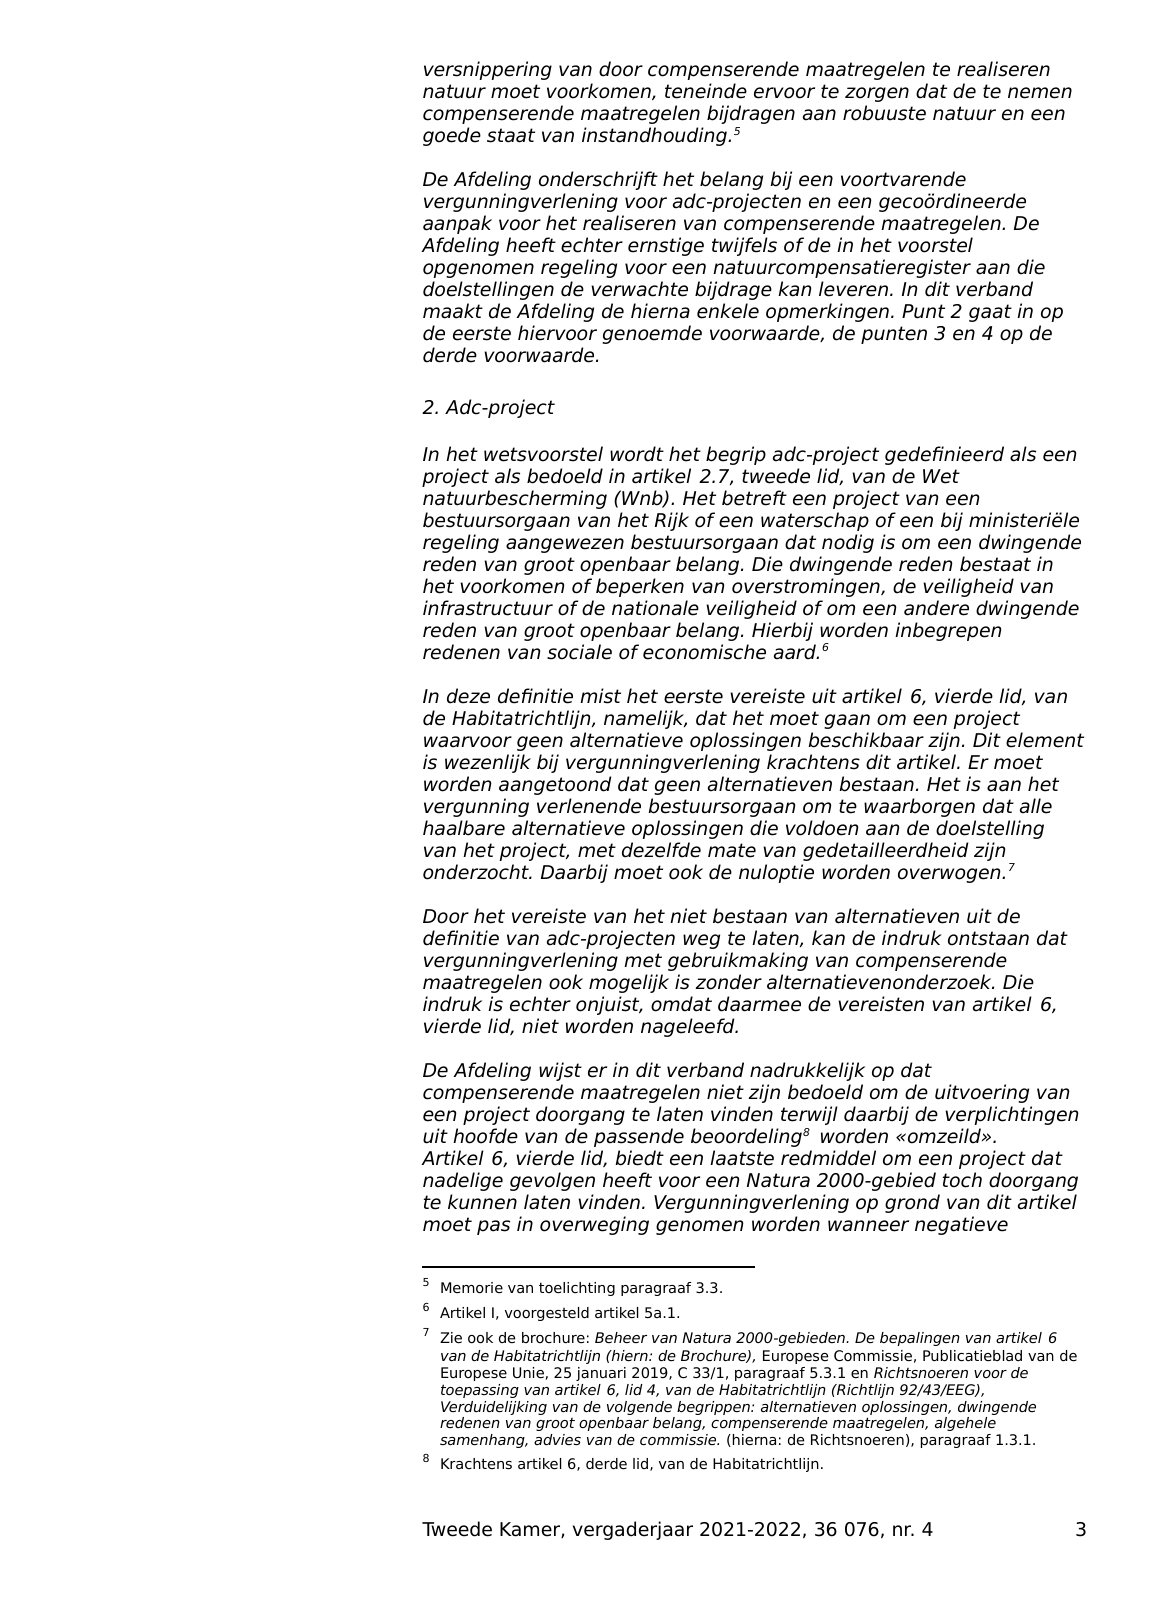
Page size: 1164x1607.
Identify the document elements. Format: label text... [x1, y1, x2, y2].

text Memorie van toelichting paragraaf 3.3. [422, 1276, 1087, 1298]
text In het wetsvoorstel wordt het begrip adc-project gedefinieerd als een project als bedoeld in artikel 2.7, tweede lid, van de Wet natuurbescherming (Wnb). Het betreft een project van een bestuursorgaan van het Rijk of een waterschap of een bij ministeriële regeling aangewezen bestuursorgaan dat nodig is om een dwingende reden van groot openbaar belang. Die dwingende reden bestaat in het voorkomen of beperken van overstromingen, de veiligheid van infrastructuur of de nationale veiligheid of om een andere dwingende reden van groot openbaar belang. Hierbij worden inbegrepen redenen van sociale of economische aard. [422, 444, 1087, 664]
text De Afdeling onderschrijft het belang bij een voortvarende vergunningverlening voor adc-projecten en een gecoördineerde aanpak voor het realiseren van compenserende maatregelen. De Afdeling heeft echter ernstige twijfels of de in het voorstel opgenomen regeling voor een natuurcompensatieregister aan die doelstellingen de verwachte bijdrage kan leveren. In dit verband maakt de Afdeling de hierna enkele opmerkingen. Punt 2 gaat in op de eerste hiervoor genoemde voorwaarde, de punten 3 en 4 op de derde voorwaarde. [422, 169, 1087, 367]
text In deze definitie mist het eerste vereiste uit artikel 6, vierde lid, van de Habitatrichtlijn, namelijk, dat het moet gaan om een project waarvoor geen alternatieve oplossingen beschikbaar zijn. Dit element is wezenlijk bij vergunningverlening krachtens dit artikel. Er moet worden aangetoond dat geen alternatieven bestaan. Het is aan het vergunning verlenende bestuursorgaan om te waarborgen dat alle haalbare alternatieve oplossingen die voldoen aan de doelstelling van het project, met dezelfde mate van gedetailleerdheid zijn onderzocht. Daarbij moet ook de nuloptie worden overwogen. [422, 686, 1087, 884]
text Krachtens artikel 6, derde lid, van de Habitatrichtlijn. [422, 1452, 1087, 1474]
text Zie ook de brochure: Beheer van Natura 2000-gebieden. De bepalingen van artikel 6 van de Habitatrichtlijn (hiern: de Brochure), Europese Commissie, Publicatieblad van de Europese Unie, 25 januari 2019, C 33/1, paragraaf 5.3.1 en Richtsnoeren voor de toepassing van artikel 6, lid 4, van de Habitatrichtlijn (Richtlijn 92/43/EEG), Verduidelijking van de volgende begrippen: alternatieven oplossingen, dwingende redenen van groot openbaar belang, compenserende maatregelen, algehele samenhang, advies van de commissie. (hierna: de Richtsnoeren), paragraaf 1.3.1. [422, 1326, 1087, 1449]
subtitle 2. Adc-project [422, 397, 1087, 419]
text De Afdeling wijst er in dit verband nadrukkelijk op dat compenserende maatregelen niet zijn bedoeld om de uitvoering van een project doorgang te laten vinden terwijl daarbij de verplichtingen uit hoofde van de passende beoordeling worden «omzeild». Artikel 6, vierde lid, biedt een laatste redmiddel om een project dat nadelige gevolgen heeft voor een Natura 2000-gebied toch doorgang te kunnen laten vinden. Vergunningverlening op grond van dit artikel moet pas in overweging genomen worden wanneer negatieve [422, 1060, 1087, 1236]
text versnippering van door compenserende maatregelen te realiseren natuur moet voorkomen, teneinde ervoor te zorgen dat de te nemen compenserende maatregelen bijdragen aan robuuste natuur en een goede staat van instandhouding. [422, 59, 1087, 147]
text Artikel I, voorgesteld artikel 5a.1. [422, 1301, 1087, 1323]
text Door het vereiste van het niet bestaan van alternatieven uit de definitie van adc-projecten weg te laten, kan de indruk ontstaan dat vergunningverlening met gebruikmaking van compenserende maatregelen ook mogelijk is zonder alternatievenonderzoek. Die indruk is echter onjuist, omdat daarmee de vereisten van artikel 6, vierde lid, niet worden nageleefd. [422, 906, 1087, 1038]
